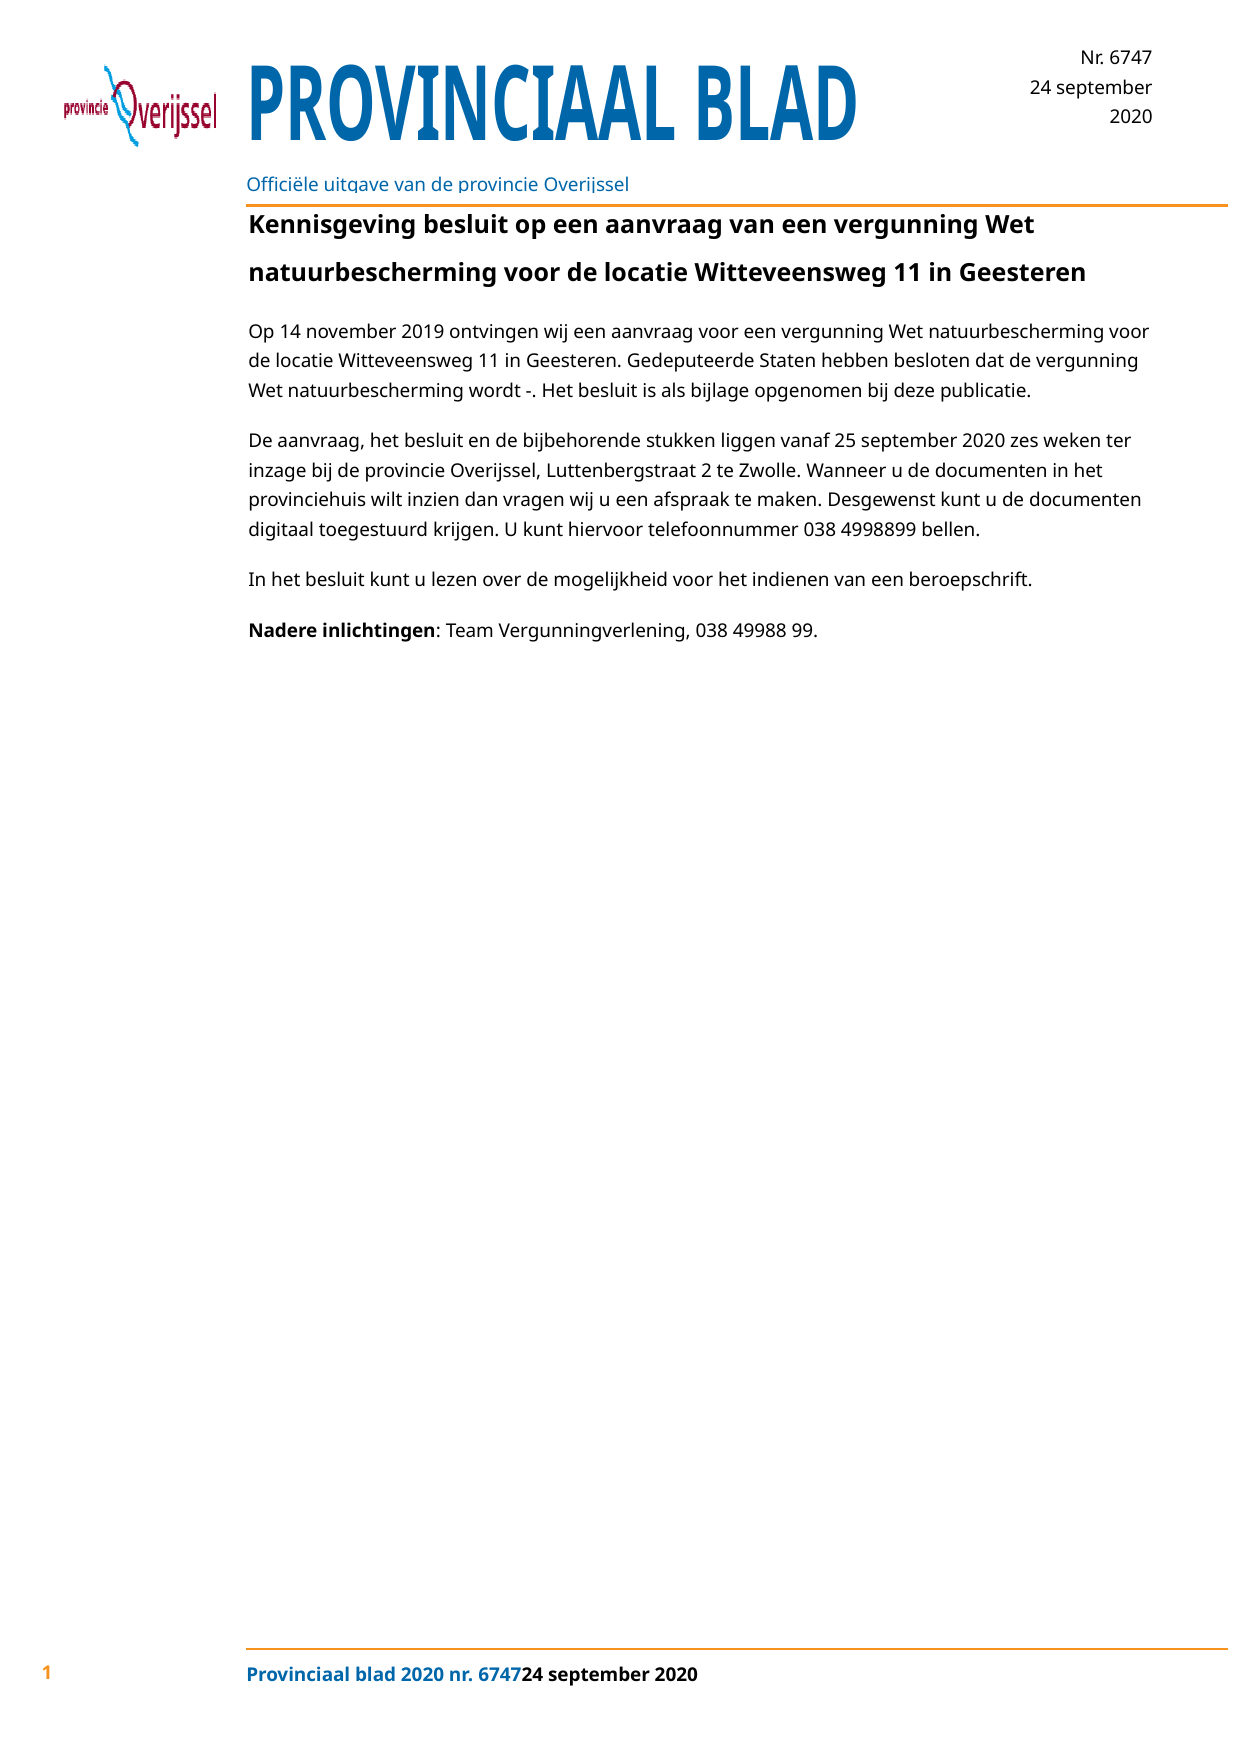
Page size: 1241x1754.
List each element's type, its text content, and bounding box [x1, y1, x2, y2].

picture [41, 47, 231, 172]
text Kennisgeving besluit op een aanvraag van een vergunning Wet natuurbescherming voor de locatie Witteveensweg 11 in Geesteren [248, 207, 1152, 288]
text In het besluit kunt u lezen over de mogelijkheid voor het indienen van een beroepschrift. [248, 567, 1152, 592]
text Op 14 november 2019 ontvingen wij een aanvraag voor een vergunning Wet natuurbescherming voor de locatie Witteveensweg 11 in Geesteren. Gedeputeerde Staten hebben besloten dat de vergunning Wet natuurbescherming wordt -. Het besluit is als bijlage opgenomen bij deze publicatie. [248, 318, 1152, 403]
text De aanvraag, het besluit en de bijbehorende stukken liggen vanaf 25 september 2020 zes weken ter inzage bij de provincie Overijssel, Luttenbergstraat 2 te Zwolle. Wanneer u de documenten in het provinciehuis wilt inzien dan vragen wij u een afspraak te maken. Desgewenst kunt u de documenten digitaal toegestuurd krijgen. U kunt hiervoor telefoonnummer 038 4998899 bellen. [248, 427, 1152, 542]
text Nadere inlichtingen: Team Vergunningverlening, 038 49988 99. [248, 617, 1152, 643]
